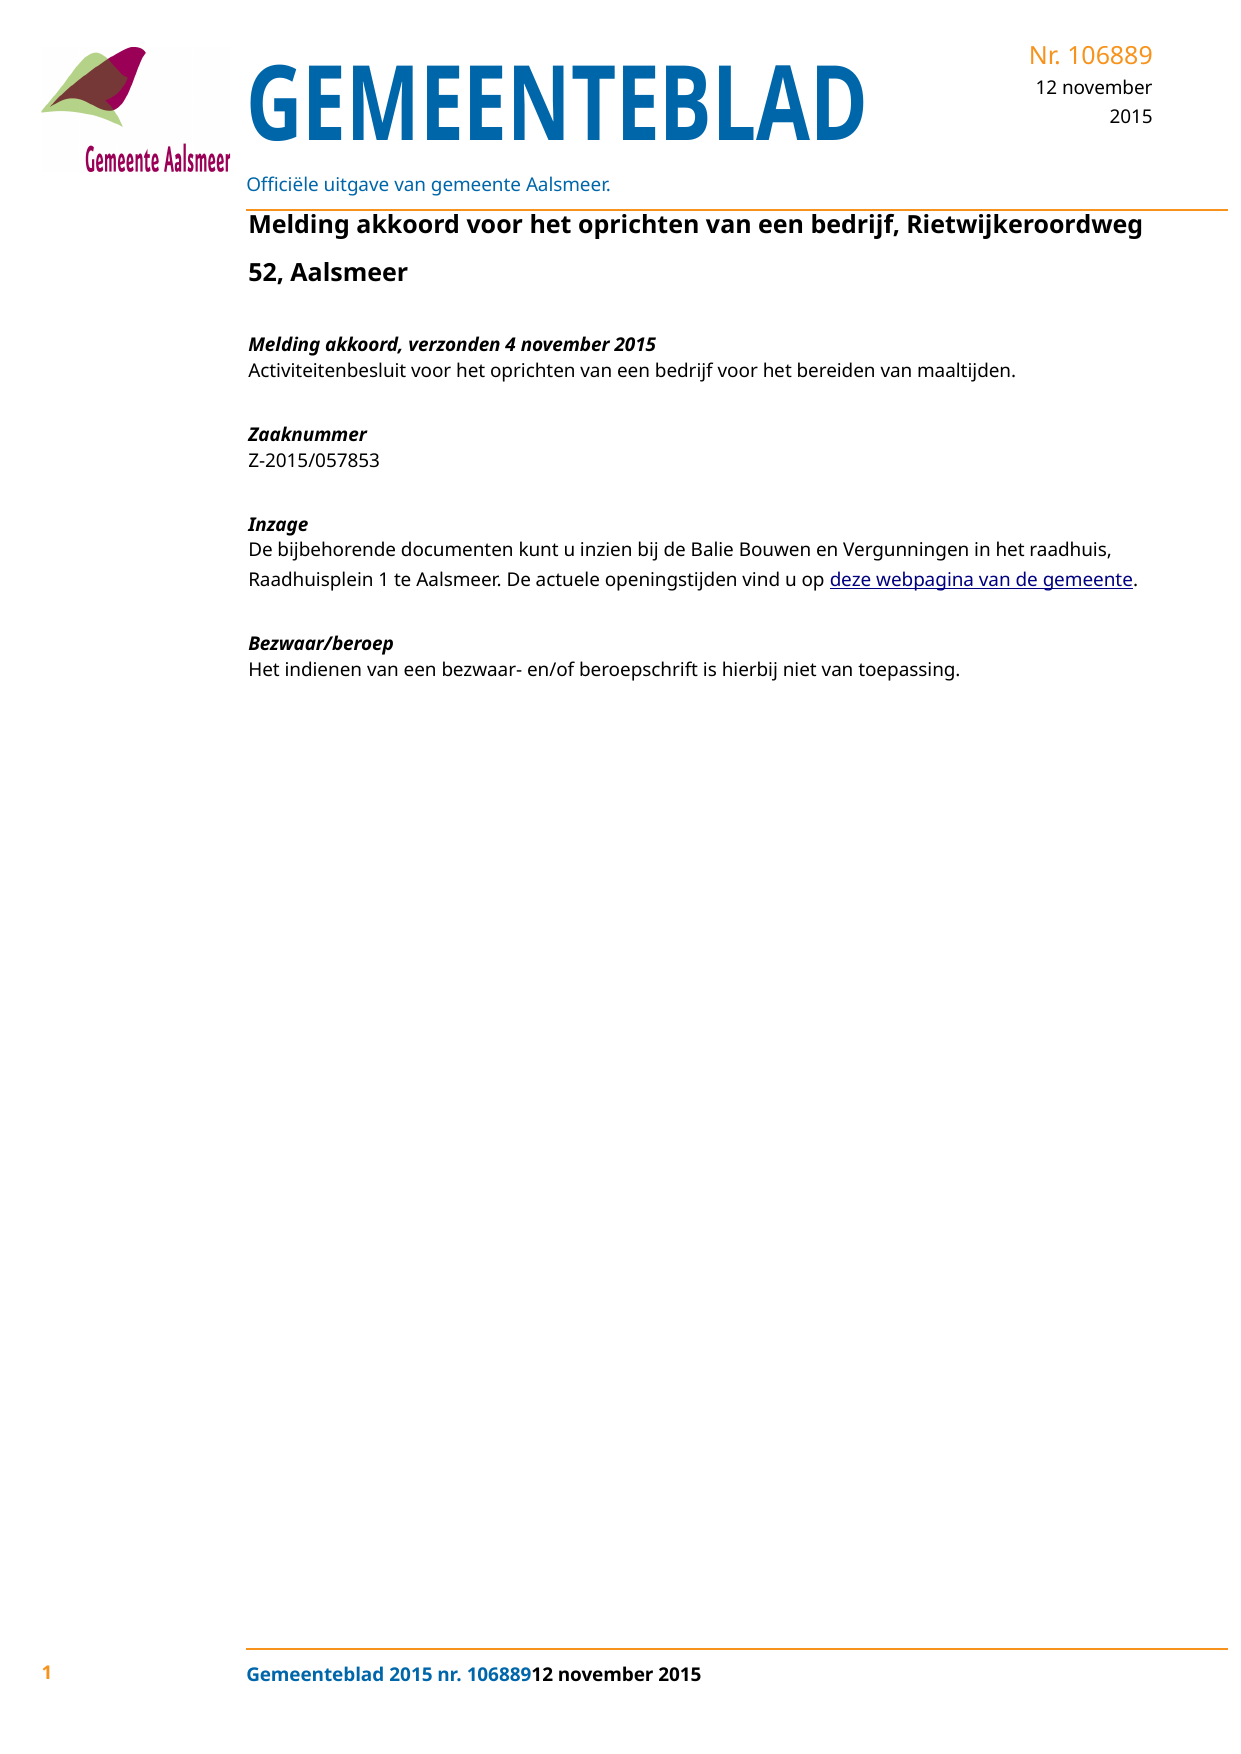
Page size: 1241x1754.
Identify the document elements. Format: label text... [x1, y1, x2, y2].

text Inzage [248, 511, 1152, 537]
text Het indienen van een bezwaar- en/of beroepschrift is hierbij niet van toepassing. [248, 656, 1152, 682]
text Activiteitenbesluit voor het oprichten van een bedrijf voor het bereiden van maaltijden. [248, 357, 1152, 383]
text Melding akkoord, verzonden 4 november 2015 [248, 331, 1152, 357]
text Zaaknummer [248, 421, 1152, 447]
text Melding akkoord voor het oprichten van een bedrijf, Rietwijkeroordweg 52, Aalsmeer [248, 211, 1152, 288]
text Z-2015/057853 [248, 447, 1152, 473]
text De bijbehorende documenten kunt u inzien bij de Balie Bouwen en Vergunningen in het raadhuis, Raadhuisplein 1 te Aalsmeer. De actuele openingstijden vind u op deze webpagina van de gemeente. [248, 537, 1152, 592]
picture [41, 47, 231, 172]
text Bezwaar/beroep [248, 630, 1152, 656]
